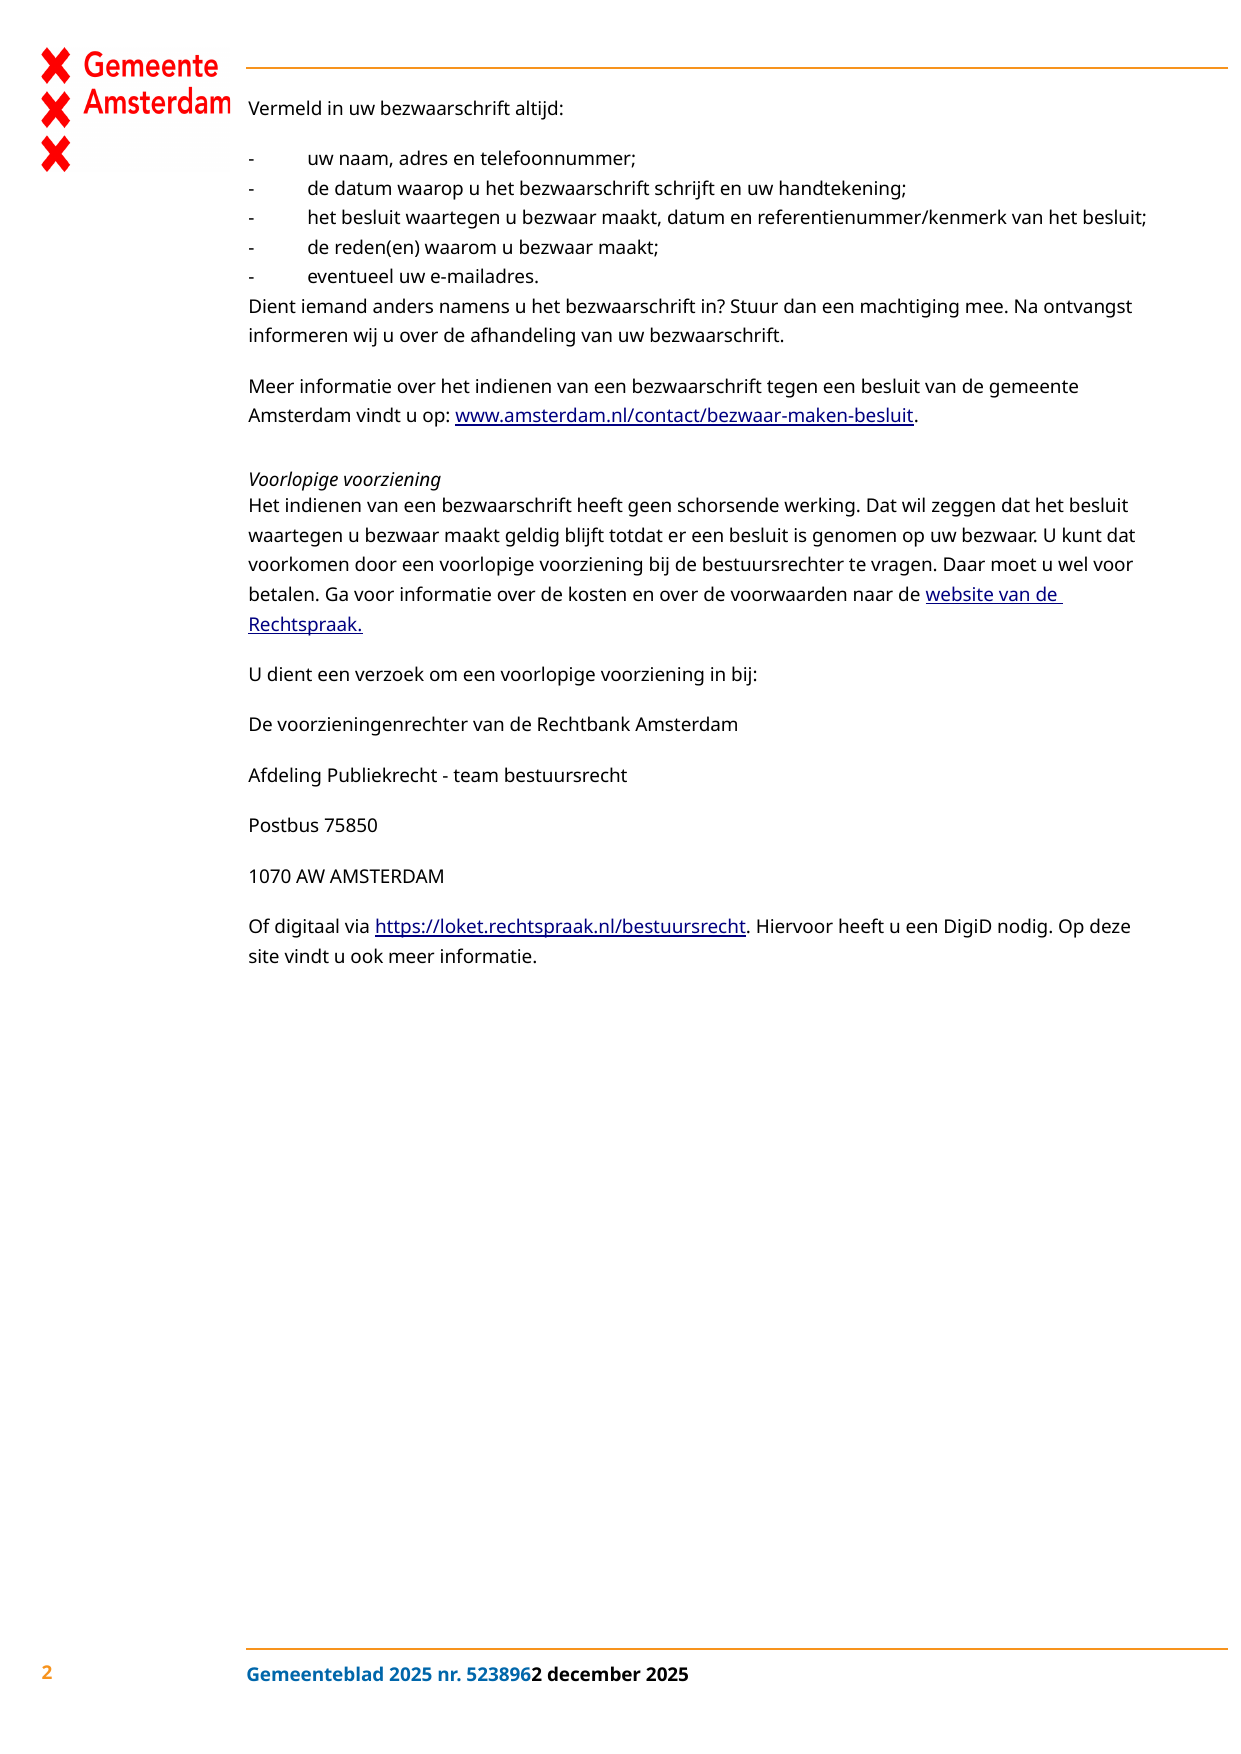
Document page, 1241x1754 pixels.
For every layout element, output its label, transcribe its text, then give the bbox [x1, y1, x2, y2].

text Afdeling Publiekrecht - team bestuursrecht [248, 762, 1152, 788]
text 1070 AW AMSTERDAM [248, 863, 1152, 888]
list uw naam, adres en telefoonnummer; [248, 145, 1152, 171]
list de reden(en) waarom u bezwaar maakt; [248, 234, 1152, 260]
text Postbus 75850 [248, 812, 1152, 838]
text Dient iemand anders namens u het bezwaarschrift in? Stuur dan een machtiging mee. Na ontvangst informeren wij u over de afhandeling van uw bezwaarschrift. [248, 293, 1152, 348]
text De voorzieningenrechter van de Rechtbank Amsterdam [248, 712, 1152, 737]
list eventueel uw e-mailadres. [248, 263, 1152, 289]
text Meer informatie over het indienen van een bezwaarschrift tegen een besluit van de gemeente Amsterdam vindt u op: www.amsterdam.nl/contact/bezwaar-maken-besluit. [248, 373, 1152, 428]
text Vermeld in uw bezwaarschrift altijd: [248, 95, 1152, 121]
text Het indienen van een bezwaarschrift heeft geen schorsende werking. Dat wil zeggen dat het besluit waartegen u bezwaar maakt geldig blijft totdat er een besluit is genomen op uw bezwaar. U kunt dat voorkomen door een voorlopige voorziening bij de bestuursrechter te vragen. Daar moet u wel voor betalen. Ga voor informatie over de kosten en over de voorwaarden naar de website van de Rechtspraak. [248, 492, 1152, 636]
text Of digitaal via https://loket.rechtspraak.nl/bestuursrecht. Hiervoor heeft u een DigiD nodig. Op deze site vindt u ook meer informatie. [248, 913, 1152, 968]
list de datum waarop u het bezwaarschrift schrijft en uw handtekening; [248, 175, 1152, 201]
picture [41, 47, 231, 172]
text U dient een verzoek om een voorlopige voorziening in bij: [248, 661, 1152, 687]
list het besluit waartegen u bezwaar maakt, datum en referentienummer/kenmerk van het besluit; [248, 204, 1152, 230]
text Voorlopige voorziening [248, 467, 1152, 492]
